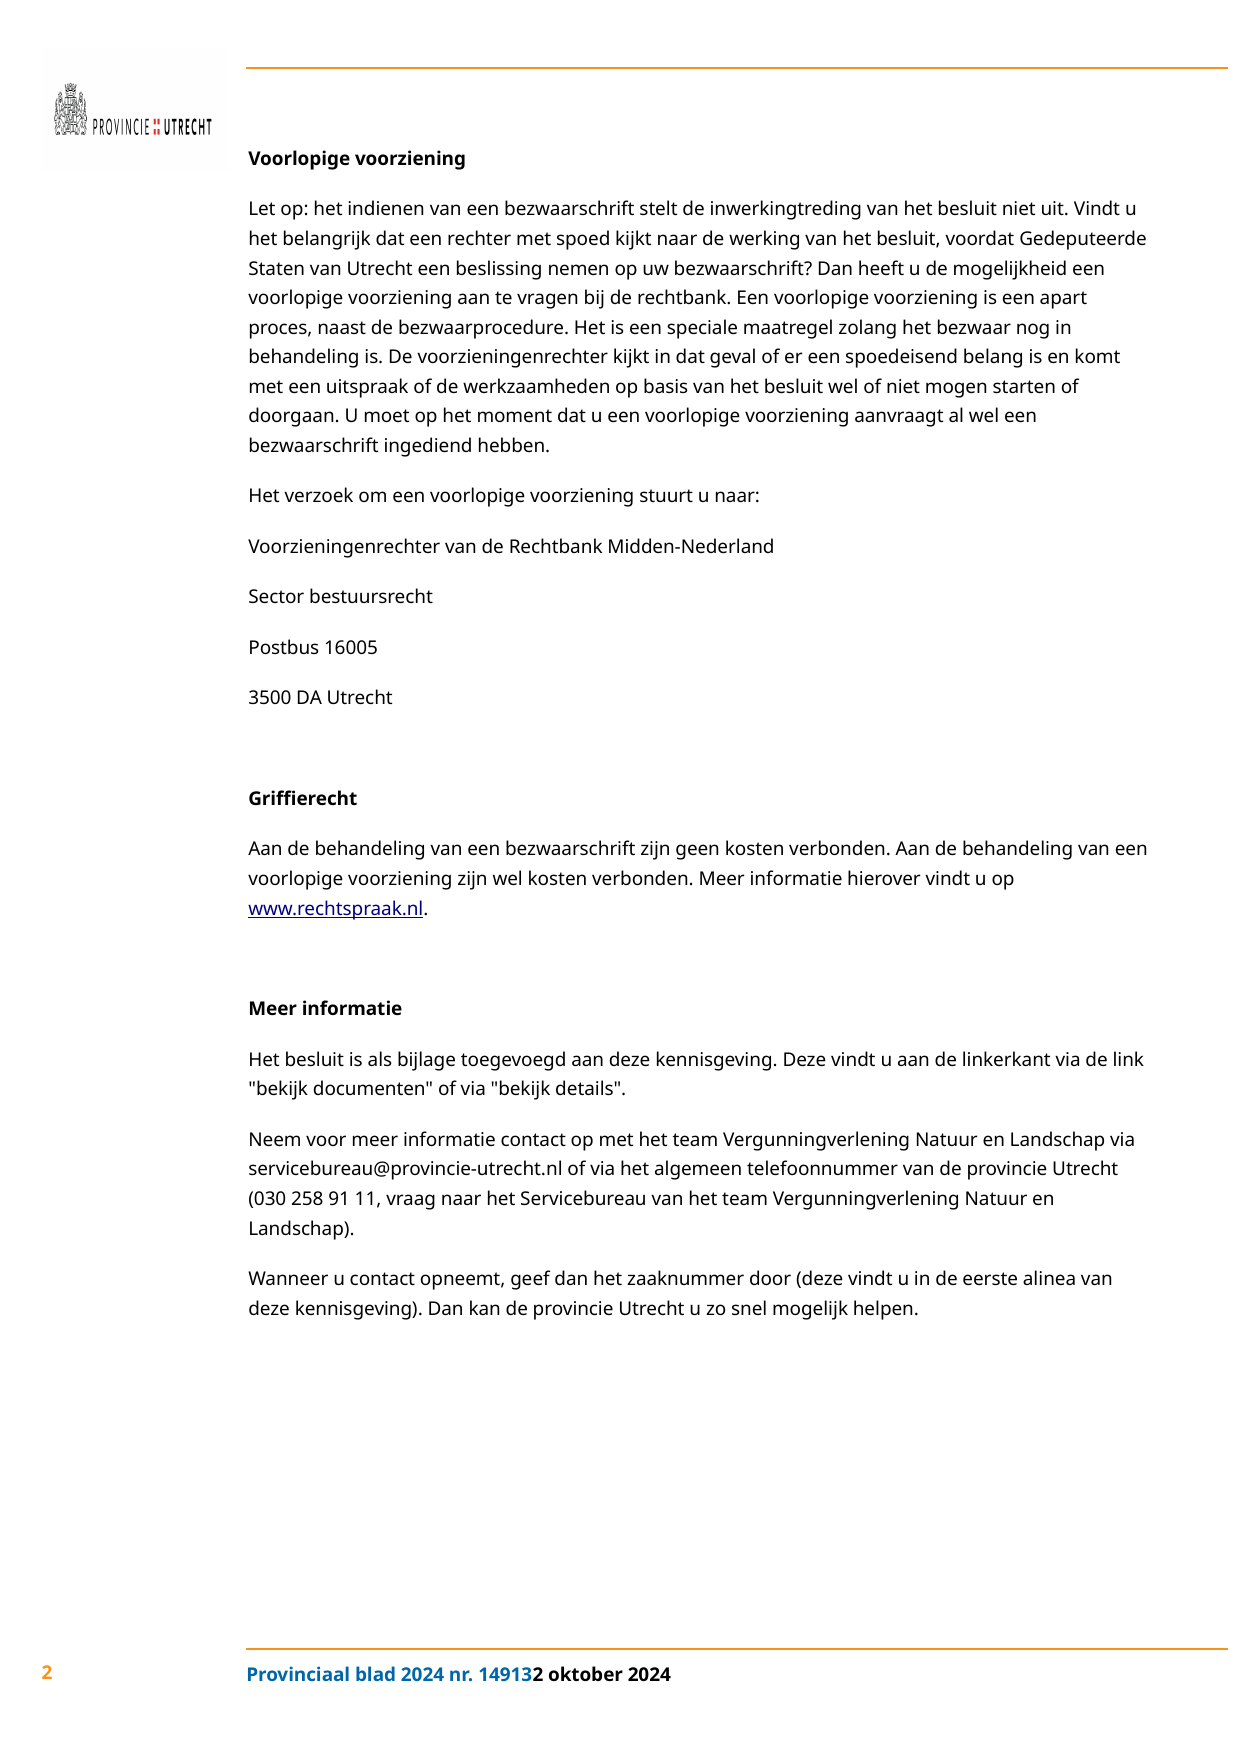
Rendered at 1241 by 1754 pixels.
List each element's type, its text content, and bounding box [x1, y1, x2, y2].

text 3500 DA Utrecht [248, 684, 1152, 710]
text Het verzoek om een voorlopige voorziening stuurt u naar: [248, 483, 1152, 508]
text Aan de behandeling van een bezwaarschrift zijn geen kosten verbonden. Aan de behandeling van een voorlopige voorziening zijn wel kosten verbonden. Meer informatie hierover vindt u op www.rechtspraak.nl. [248, 836, 1152, 921]
text Neem voor meer informatie contact op met het team Vergunningverlening Natuur en Landschap via servicebureau@provincie-utrecht.nl of via het algemeen telefoonnummer van de provincie Utrecht (030 258 91 11, vraag naar het Servicebureau van het team Vergunningverlening Natuur en Landschap). [248, 1126, 1152, 1241]
text Postbus 16005 [248, 634, 1152, 660]
text Sector bestuursrecht [248, 583, 1152, 609]
text Het besluit is als bijlage toegevoegd aan deze kennisgeving. Deze vindt u aan de linkerkant via de link "bekijk documenten" of via "bekijk details". [248, 1046, 1152, 1101]
text Voorlopige voorziening [248, 145, 1152, 171]
text Meer informatie [248, 996, 1152, 1021]
text Wanneer u contact opneemt, geef dan het zaaknummer door (deze vindt u in de eerste alinea van deze kennisgeving). Dan kan de provincie Utrecht u zo snel mogelijk helpen. [248, 1265, 1152, 1321]
picture [41, 47, 231, 172]
text Griffierecht [248, 785, 1152, 811]
text Voorzieningenrechter van de Rechtbank Midden-Nederland [248, 533, 1152, 559]
text Let op: het indienen van een bezwaarschrift stelt de inwerkingtreding van het besluit niet uit. Vindt u het belangrijk dat een rechter met spoed kijkt naar de werking van het besluit, voordat Gedeputeerde Staten van Utrecht een beslissing nemen op uw bezwaarschrift? Dan heeft u de mogelijkheid een voorlopige voorziening aan te vragen bij de rechtbank. Een voorlopige voorziening is een apart proces, naast de bezwaarprocedure. Het is een speciale maatregel zolang het bezwaar nog in behandeling is. De voorzieningenrechter kijkt in dat geval of er een spoedeisend belang is en komt met een uitspraak of de werkzaamheden op basis van het besluit wel of niet mogen starten of doorgaan. U moet op het moment dat u een voorlopige voorziening aanvraagt al wel een bezwaarschrift ingediend hebben. [248, 196, 1152, 458]
